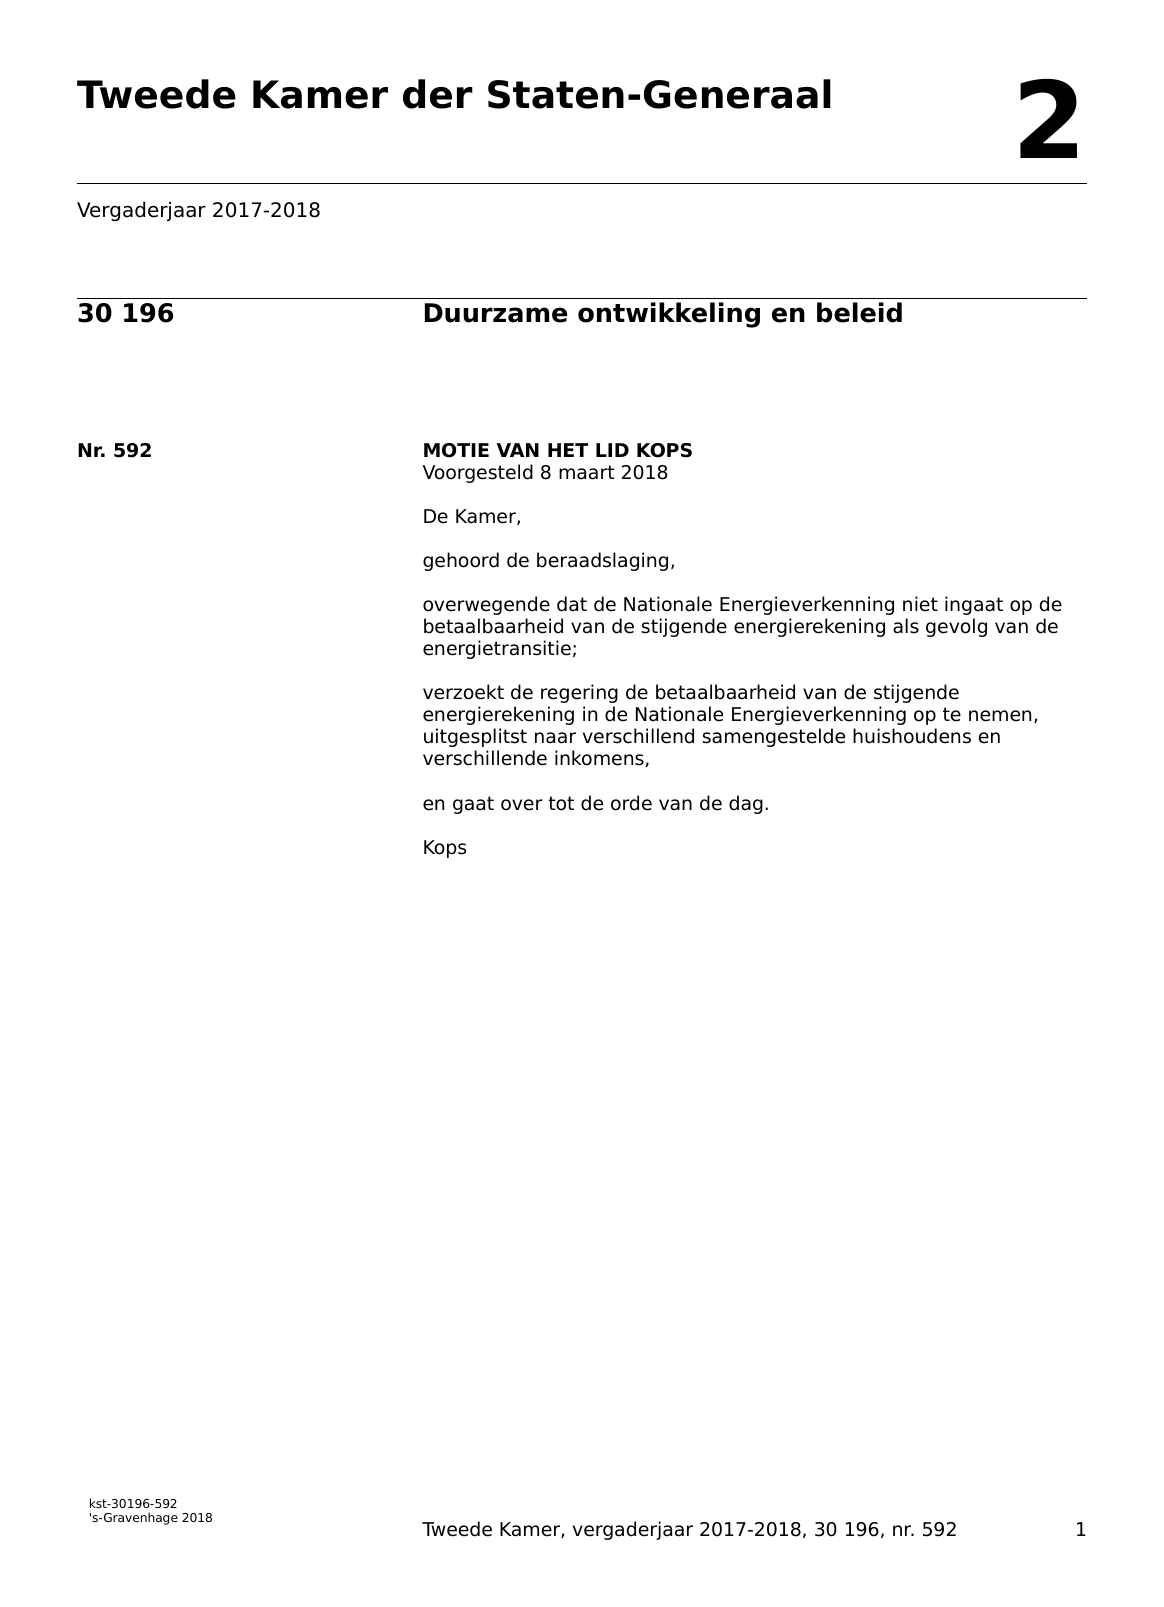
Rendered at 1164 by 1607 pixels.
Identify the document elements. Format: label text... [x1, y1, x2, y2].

text Kops [422, 837, 1087, 858]
text verzoekt de regering de betaalbaarheid van de stijgende energierekening in de Nationale Energieverkenning op te nemen, uitgesplitst naar verschillend samengestelde huishoudens en verschillende inkomens, [422, 682, 1087, 770]
text gehoord de beraadslaging, [422, 550, 1087, 572]
text overwegende dat de Nationale Energieverkenning niet ingaat op de betaalbaarheid van de stijgende energierekening als gevolg van de energietransitie; [422, 594, 1087, 660]
text kst-30196-592 [88, 1497, 323, 1511]
table_header Tweede Kamer der Staten-Generaal [77, 59, 886, 183]
text De Kamer, [422, 506, 1087, 528]
subtitle 30 196 Duurzame ontwikkeling en beleid [77, 299, 1087, 329]
text 's-Gravenhage 2018 [88, 1511, 323, 1525]
text en gaat over tot de orde van de dag. [422, 792, 1087, 814]
text Voorgesteld 8 maart 2018 [422, 462, 1087, 484]
table_cell Vergaderjaar 2017-2018 [77, 184, 1087, 298]
subtitle Nr. 592 MOTIE VAN HET LID KOPS [77, 440, 1087, 462]
table_header 2 [886, 59, 1087, 183]
